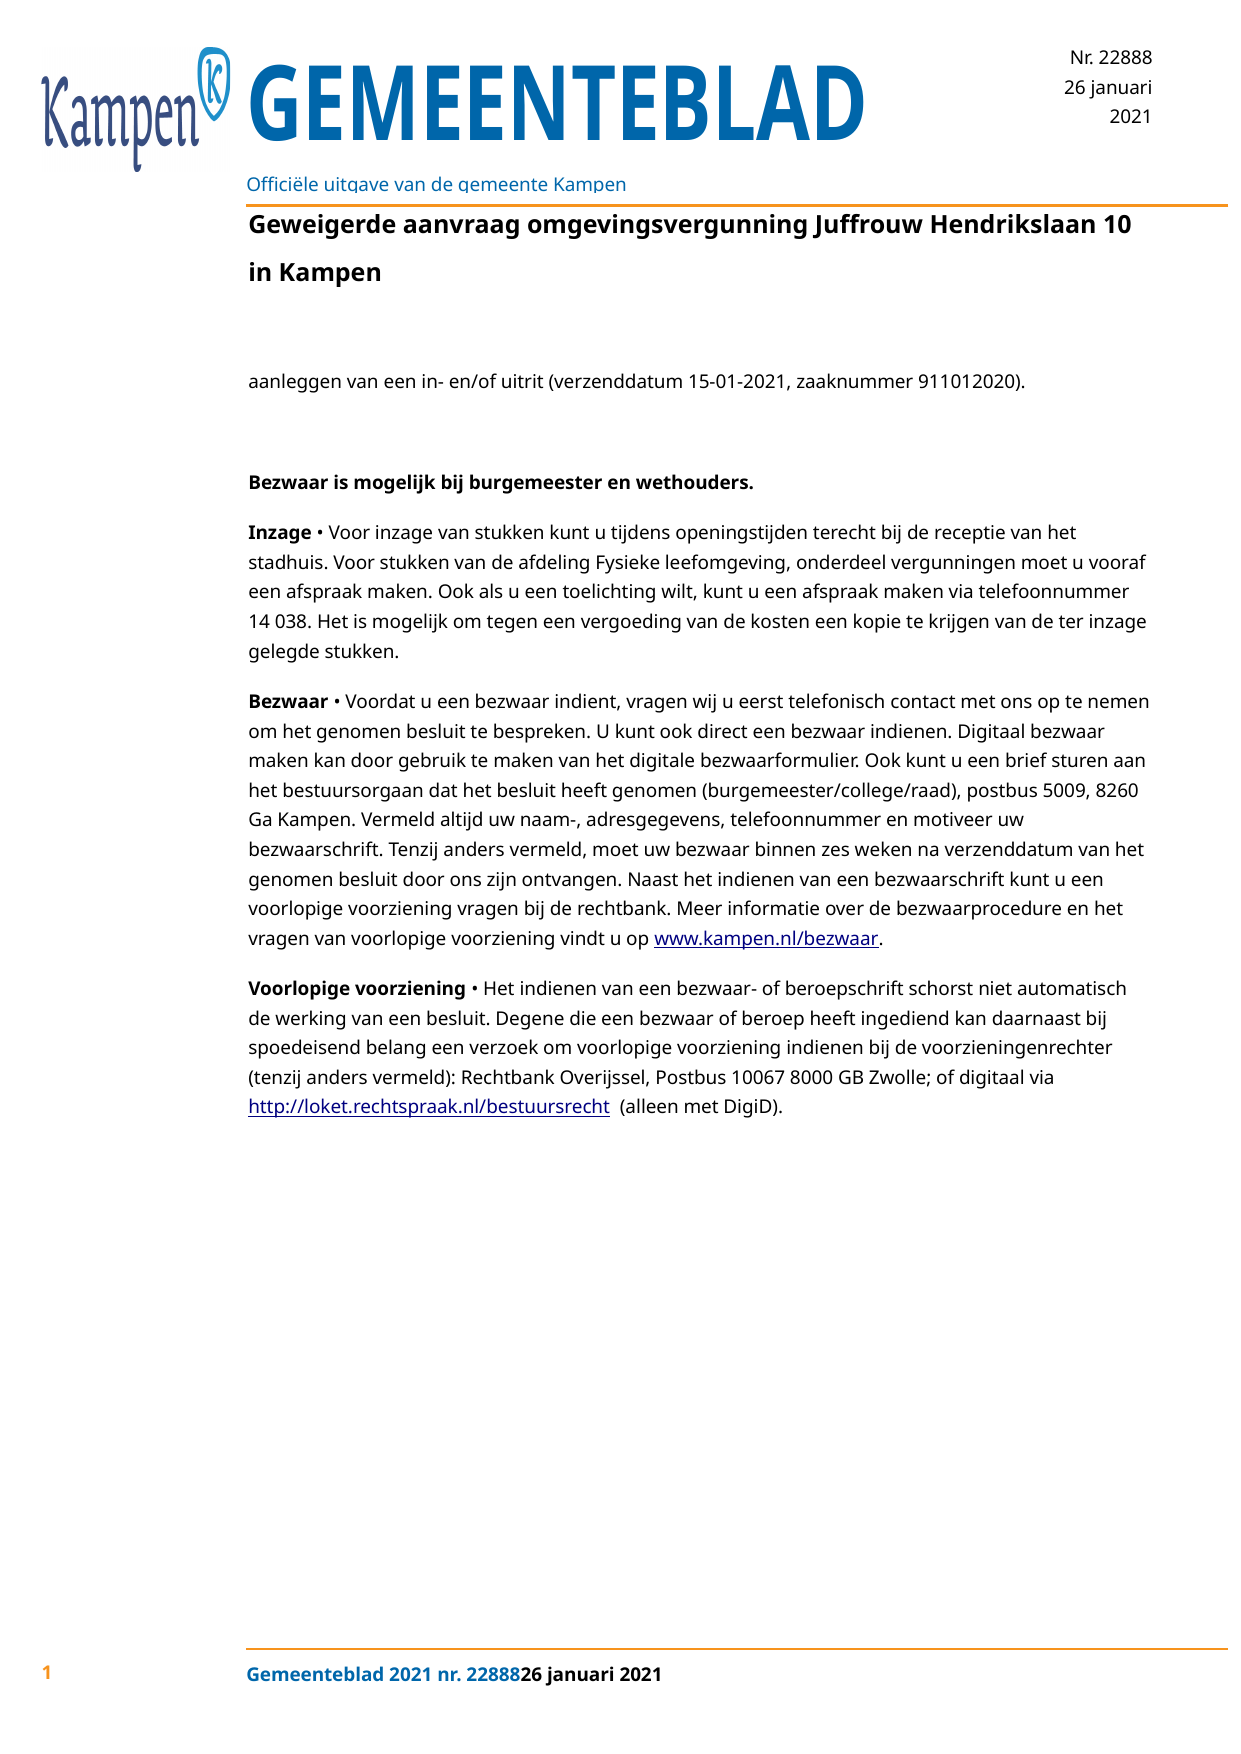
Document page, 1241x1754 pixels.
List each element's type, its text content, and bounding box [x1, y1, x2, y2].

text Voorlopige voorziening • Het indienen van een bezwaar- of beroepschrift schorst niet automatisch de werking van een besluit. Degene die een bezwaar of beroep heeft ingediend kan daarnaast bij spoedeisend belang een verzoek om voorlopige voorziening indienen bij de voorzieningenrechter (tenzij anders vermeld): Rechtbank Overijssel, Postbus 10067 8000 GB Zwolle; of digitaal via http://loket.rechtspraak.nl/bestuursrecht (alleen met DigiD). [248, 975, 1152, 1119]
text Bezwaar • Voordat u een bezwaar indient, vragen wij u eerst telefonisch contact met ons op te nemen om het genomen besluit te bespreken. U kunt ook direct een bezwaar indienen. Digitaal bezwaar maken kan door gebruik te maken van het digitale bezwaarformulier. Ook kunt u een brief sturen aan het bestuursorgaan dat het besluit heeft genomen (burgemeester/college/raad), postbus 5009, 8260 Ga Kampen. Vermeld altijd uw naam-, adresgegevens, telefoonnummer en motiveer uw bezwaarschrift. Tenzij anders vermeld, moet uw bezwaar binnen zes weken na verzenddatum van het genomen besluit door ons zijn ontvangen. Naast het indienen van een bezwaarschrift kunt u een voorlopige voorziening vragen bij de rechtbank. Meer informatie over de bezwaarprocedure en het vragen van voorlopige voorziening vindt u op www.kampen.nl/bezwaar. [248, 688, 1152, 951]
text Geweigerde aanvraag omgevingsvergunning Juffrouw Hendrikslaan 10 in Kampen [248, 207, 1152, 288]
text Inzage • Voor inzage van stukken kunt u tijdens openingstijden terecht bij de receptie van het stadhuis. Voor stukken van de afdeling Fysieke leefomgeving, onderdeel vergunningen moet u vooraf een afspraak maken. Ook als u een toelichting wilt, kunt u een afspraak maken via telefoonnummer 14 038. Het is mogelijk om tegen een vergoeding van de kosten een kopie te krijgen van de ter inzage gelegde stukken. [248, 519, 1152, 664]
text aanleggen van een in- en/of uitrit (verzenddatum 15-01-2021, zaaknummer 911012020). [248, 368, 1152, 394]
picture [41, 47, 231, 172]
text Bezwaar is mogelijk bij burgemeester en wethouders. [248, 469, 1152, 495]
